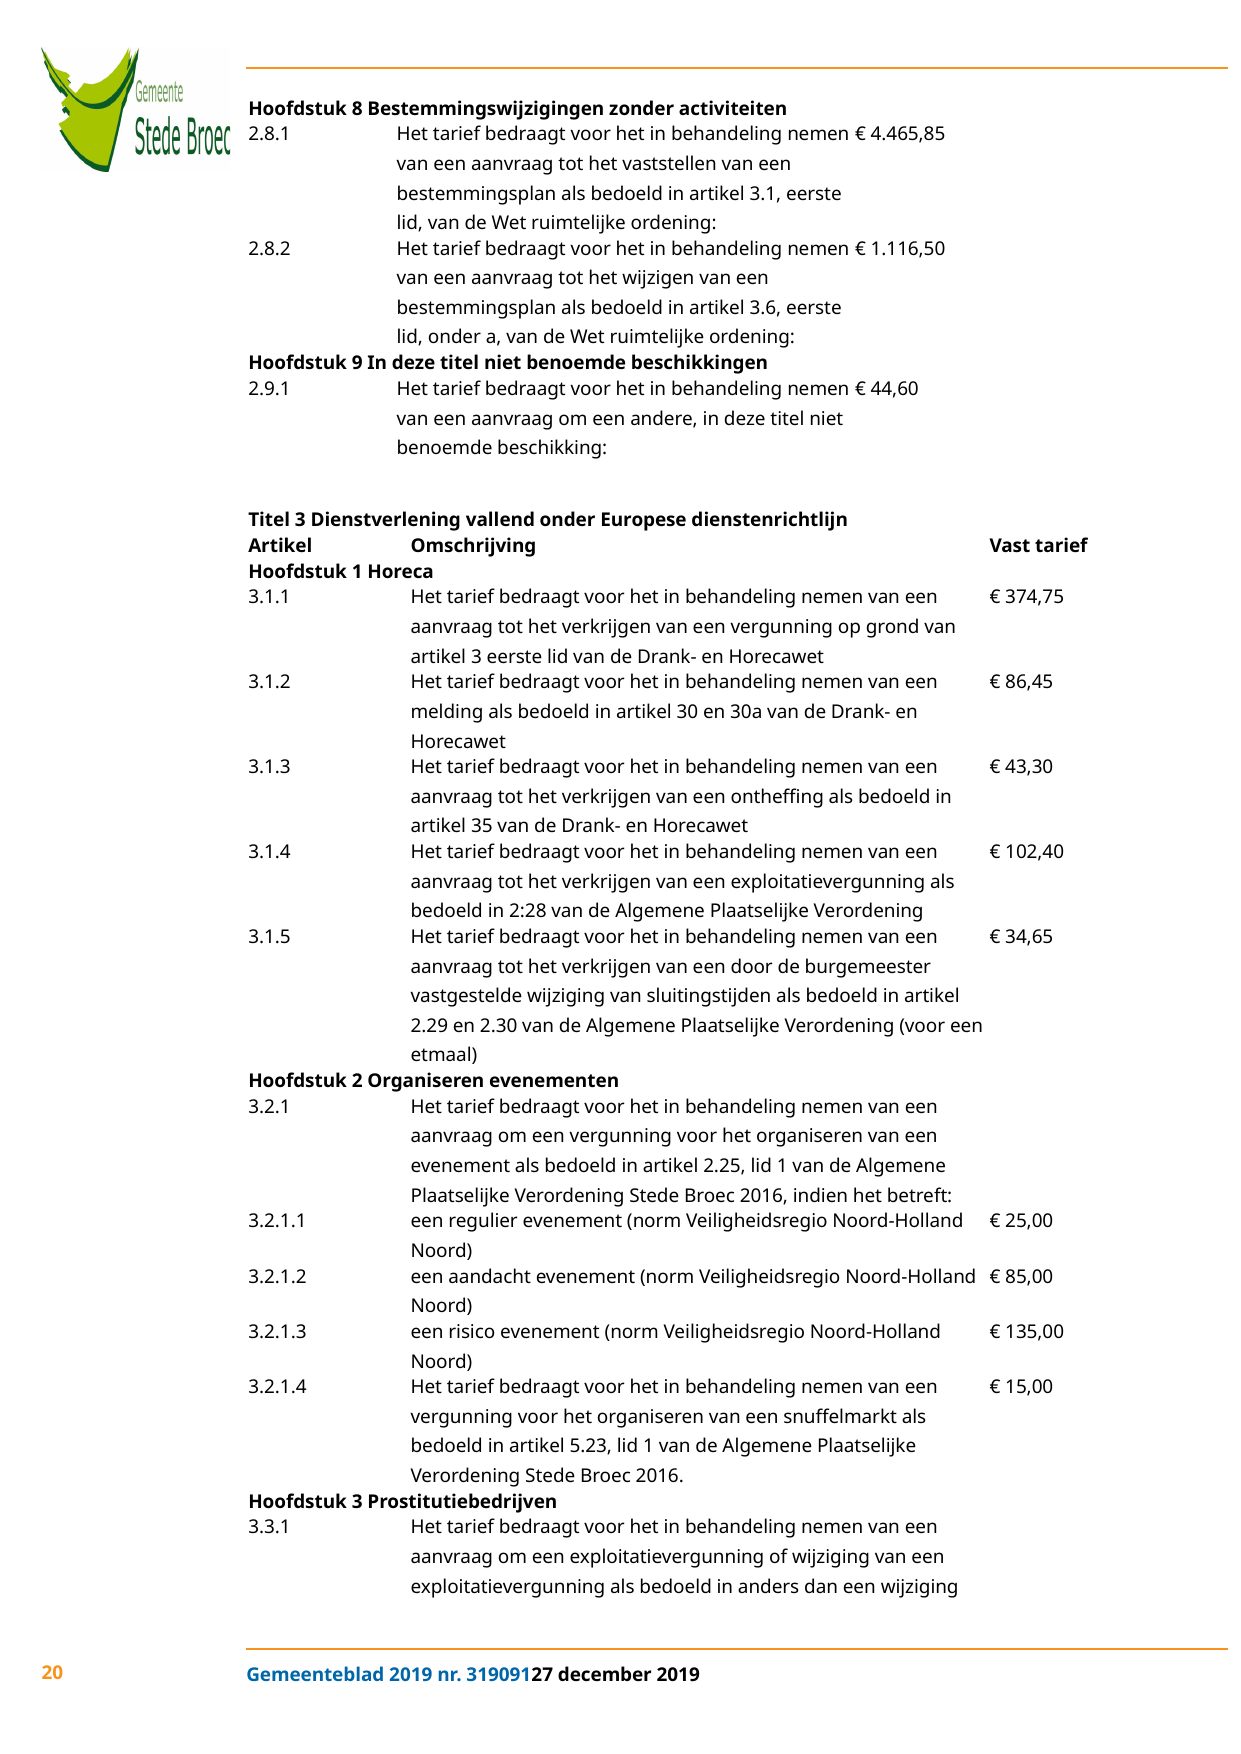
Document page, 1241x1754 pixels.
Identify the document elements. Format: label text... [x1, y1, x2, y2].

table_cell Het tarief bedraagt voor het in behandeling nemen van een aanvraag tot het verkrijgen van een ontheffing als bedoeld in artikel 35 van de Drank- en Horecawet [410, 754, 989, 838]
table_cell Hoofdstuk 2 Organiseren evenementen [248, 1068, 1152, 1093]
table_cell Het tarief bedraagt voor het in behandeling nemen van een aanvraag tot het wijzigen van een bestemmingsplan als bedoeld in artikel 3.6, eerste lid, onder a, van de Wet ruimtelijke ordening: [396, 235, 855, 349]
table_cell Hoofdstuk 8 Bestemmingswijzigingen zonder activiteiten [248, 95, 1152, 121]
picture [41, 47, 231, 172]
table_cell Het tarief bedraagt voor het in behandeling nemen van een aanvraag om een andere, in deze titel niet benoemde beschikking: [396, 375, 855, 460]
table_cell 3.1.5 [248, 923, 410, 1067]
table_cell [989, 1514, 1152, 1599]
table_cell € 85,00 [989, 1263, 1152, 1318]
table_header Omschrijving [410, 532, 989, 558]
table_cell 2.9.1 [248, 375, 396, 460]
table_cell Het tarief bedraagt voor het in behandeling nemen van een aanvraag om een exploitatievergunning of wijziging van een exploitatievergunning als bedoeld in anders dan een wijziging [410, 1514, 989, 1599]
table_cell 3.3.1 [248, 1514, 410, 1599]
table_cell € 25,00 [989, 1208, 1152, 1263]
table_cell Het tarief bedraagt voor het in behandeling nemen van een aanvraag tot het verkrijgen van een door de burgemeester vastgestelde wijziging van sluitingstijden als bedoeld in artikel 2.29 en 2.30 van de Algemene Plaatselijke Verordening (voor een etmaal) [410, 923, 989, 1067]
table_cell een aandacht evenement (norm Veiligheidsregio Noord-Holland Noord) [410, 1263, 989, 1318]
table_cell [1003, 375, 1152, 460]
table_cell € 102,40 [989, 839, 1152, 923]
table_cell Het tarief bedraagt voor het in behandeling nemen van een vergunning voor het organiseren van een snuffelmarkt als bedoeld in artikel 5.23, lid 1 van de Algemene Plaatselijke Verordening Stede Broec 2016. [410, 1374, 989, 1488]
table_cell [1003, 121, 1152, 235]
table_cell 3.2.1.4 [248, 1374, 410, 1488]
table_header Vast tarief [989, 532, 1152, 558]
table_cell € 374,75 [989, 584, 1152, 669]
table_cell 3.1.3 [248, 754, 410, 838]
table_cell € 44,60 [855, 375, 1003, 460]
table_cell € 135,00 [989, 1318, 1152, 1373]
table_cell Hoofdstuk 1 Horeca [248, 558, 1152, 584]
table_cell een regulier evenement (norm Veiligheidsregio Noord-Holland Noord) [410, 1208, 989, 1263]
text Titel 3 Dienstverlening vallend onder Europese dienstenrichtlijn [248, 506, 1152, 532]
table_cell Het tarief bedraagt voor het in behandeling nemen van een aanvraag om een vergunning voor het organiseren van een evenement als bedoeld in artikel 2.25, lid 1 van de Algemene Plaatselijke Verordening Stede Broec 2016, indien het betreft: [410, 1093, 989, 1208]
table_cell € 4.465,85 [855, 121, 1003, 235]
table_cell Het tarief bedraagt voor het in behandeling nemen van een melding als bedoeld in artikel 30 en 30a van de Drank- en Horecawet [410, 669, 989, 753]
table_cell Het tarief bedraagt voor het in behandeling nemen van een aanvraag tot het vaststellen van een bestemmingsplan als bedoeld in artikel 3.1, eerste lid, van de Wet ruimtelijke ordening: [396, 121, 855, 235]
table_cell 3.1.2 [248, 669, 410, 753]
table_cell 3.2.1.3 [248, 1318, 410, 1373]
table_cell 3.1.4 [248, 839, 410, 923]
table_cell € 1.116,50 [855, 235, 1003, 349]
table_cell Hoofdstuk 3 Prostitutiebedrijven [248, 1488, 1152, 1514]
table_cell 3.1.1 [248, 584, 410, 669]
table_cell € 15,00 [989, 1374, 1152, 1488]
table_cell € 34,65 [989, 923, 1152, 1067]
table_cell 2.8.2 [248, 235, 396, 349]
table_cell 2.8.1 [248, 121, 396, 235]
table_cell 3.2.1.1 [248, 1208, 410, 1263]
table_cell € 86,45 [989, 669, 1152, 753]
table_cell € 43,30 [989, 754, 1152, 838]
table_cell Hoofdstuk 9 In deze titel niet benoemde beschikkingen [248, 350, 1152, 375]
table_cell [989, 1093, 1152, 1208]
table_header Artikel [248, 532, 410, 558]
table_cell 3.2.1 [248, 1093, 410, 1208]
table_cell een risico evenement (norm Veiligheidsregio Noord-Holland Noord) [410, 1318, 989, 1373]
table_cell Het tarief bedraagt voor het in behandeling nemen van een aanvraag tot het verkrijgen van een vergunning op grond van artikel 3 eerste lid van de Drank- en Horecawet [410, 584, 989, 669]
table_cell [1003, 235, 1152, 349]
table_cell Het tarief bedraagt voor het in behandeling nemen van een aanvraag tot het verkrijgen van een exploitatievergunning als bedoeld in 2:28 van de Algemene Plaatselijke Verordening [410, 839, 989, 923]
table_cell 3.2.1.2 [248, 1263, 410, 1318]
